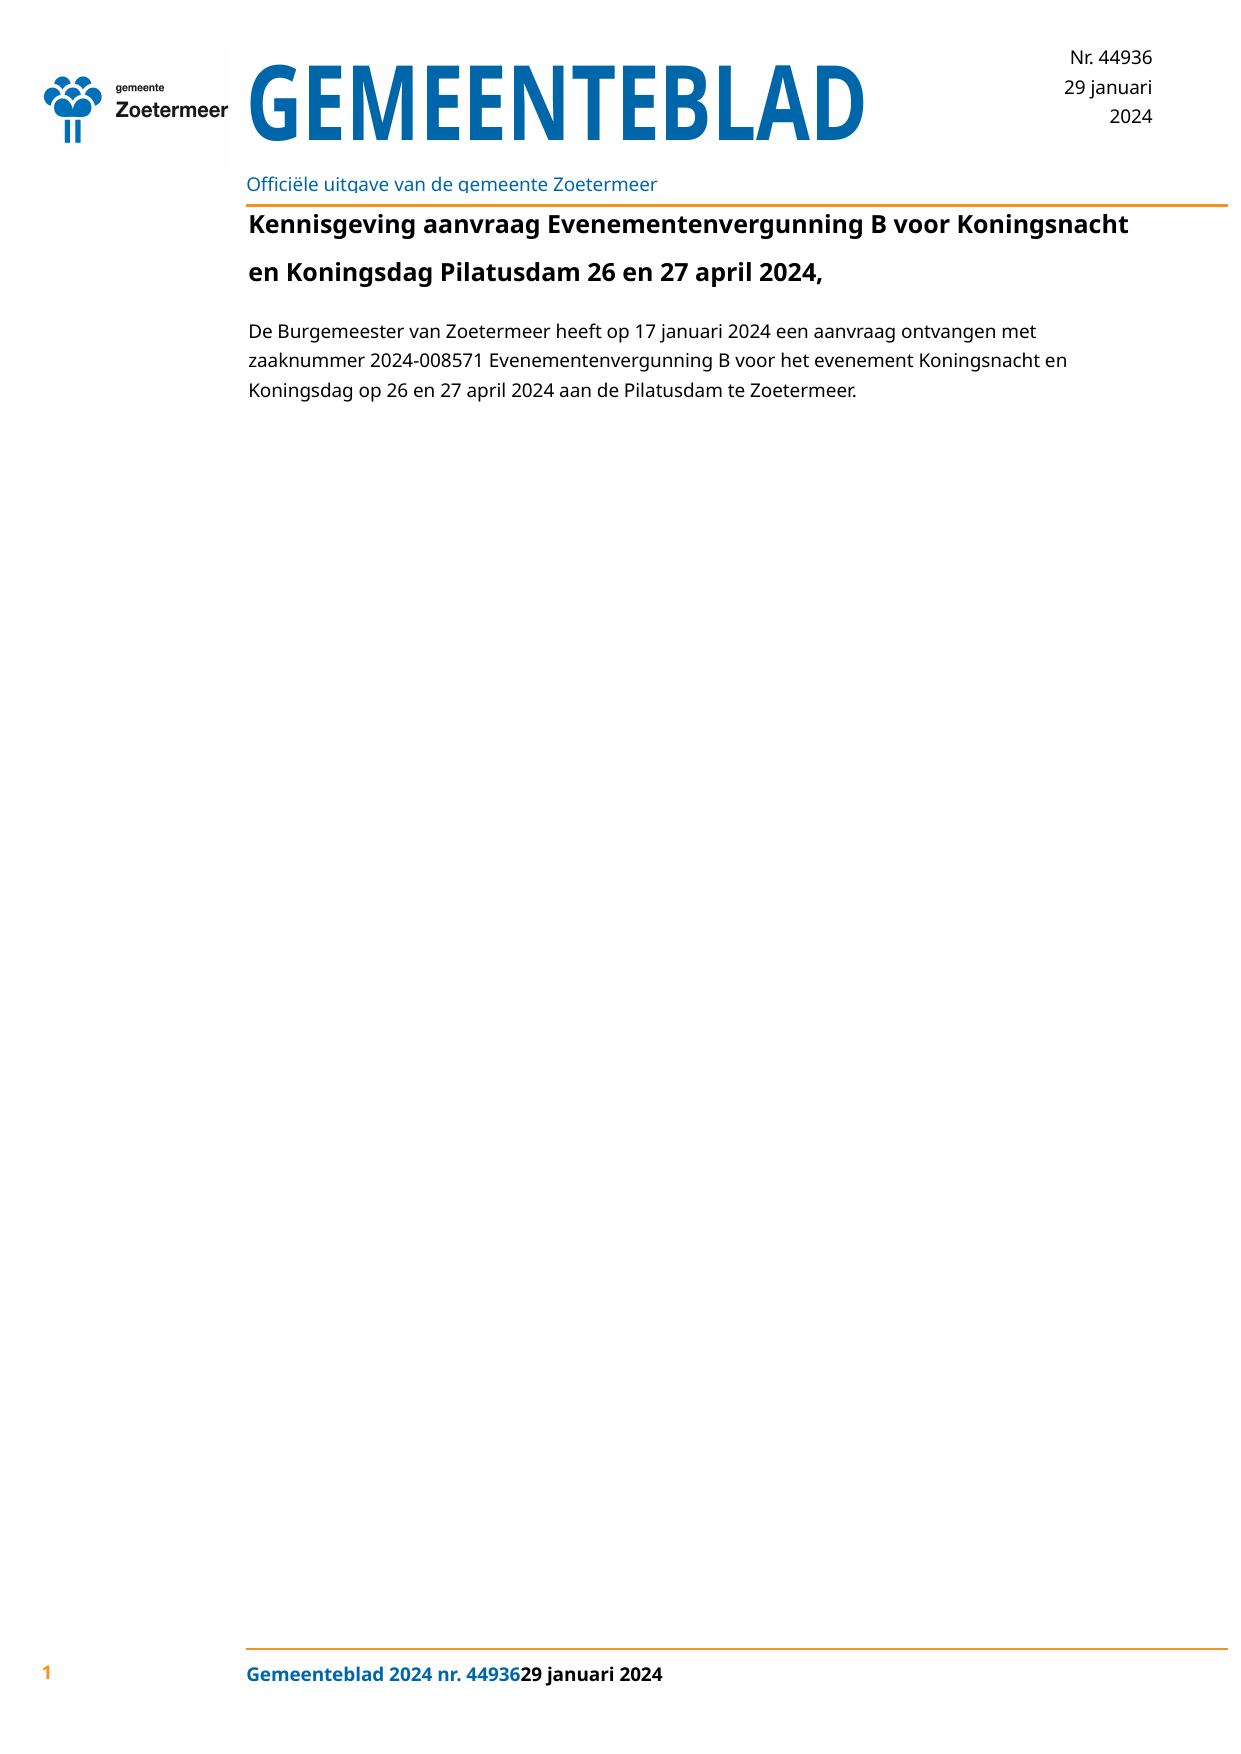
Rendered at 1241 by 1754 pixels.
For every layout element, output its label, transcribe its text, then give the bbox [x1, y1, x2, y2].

text De Burgemeester van Zoetermeer heeft op 17 januari 2024 een aanvraag ontvangen met zaaknummer 2024-008571 Evenementenvergunning B voor het evenement Koningsnacht en Koningsdag op 26 en 27 april 2024 aan de Pilatusdam te Zoetermeer. [248, 318, 1152, 403]
text Kennisgeving aanvraag Evenementenvergunning B voor Koningsnacht en Koningsdag Pilatusdam 26 en 27 april 2024, [248, 207, 1152, 288]
picture [41, 47, 231, 172]
